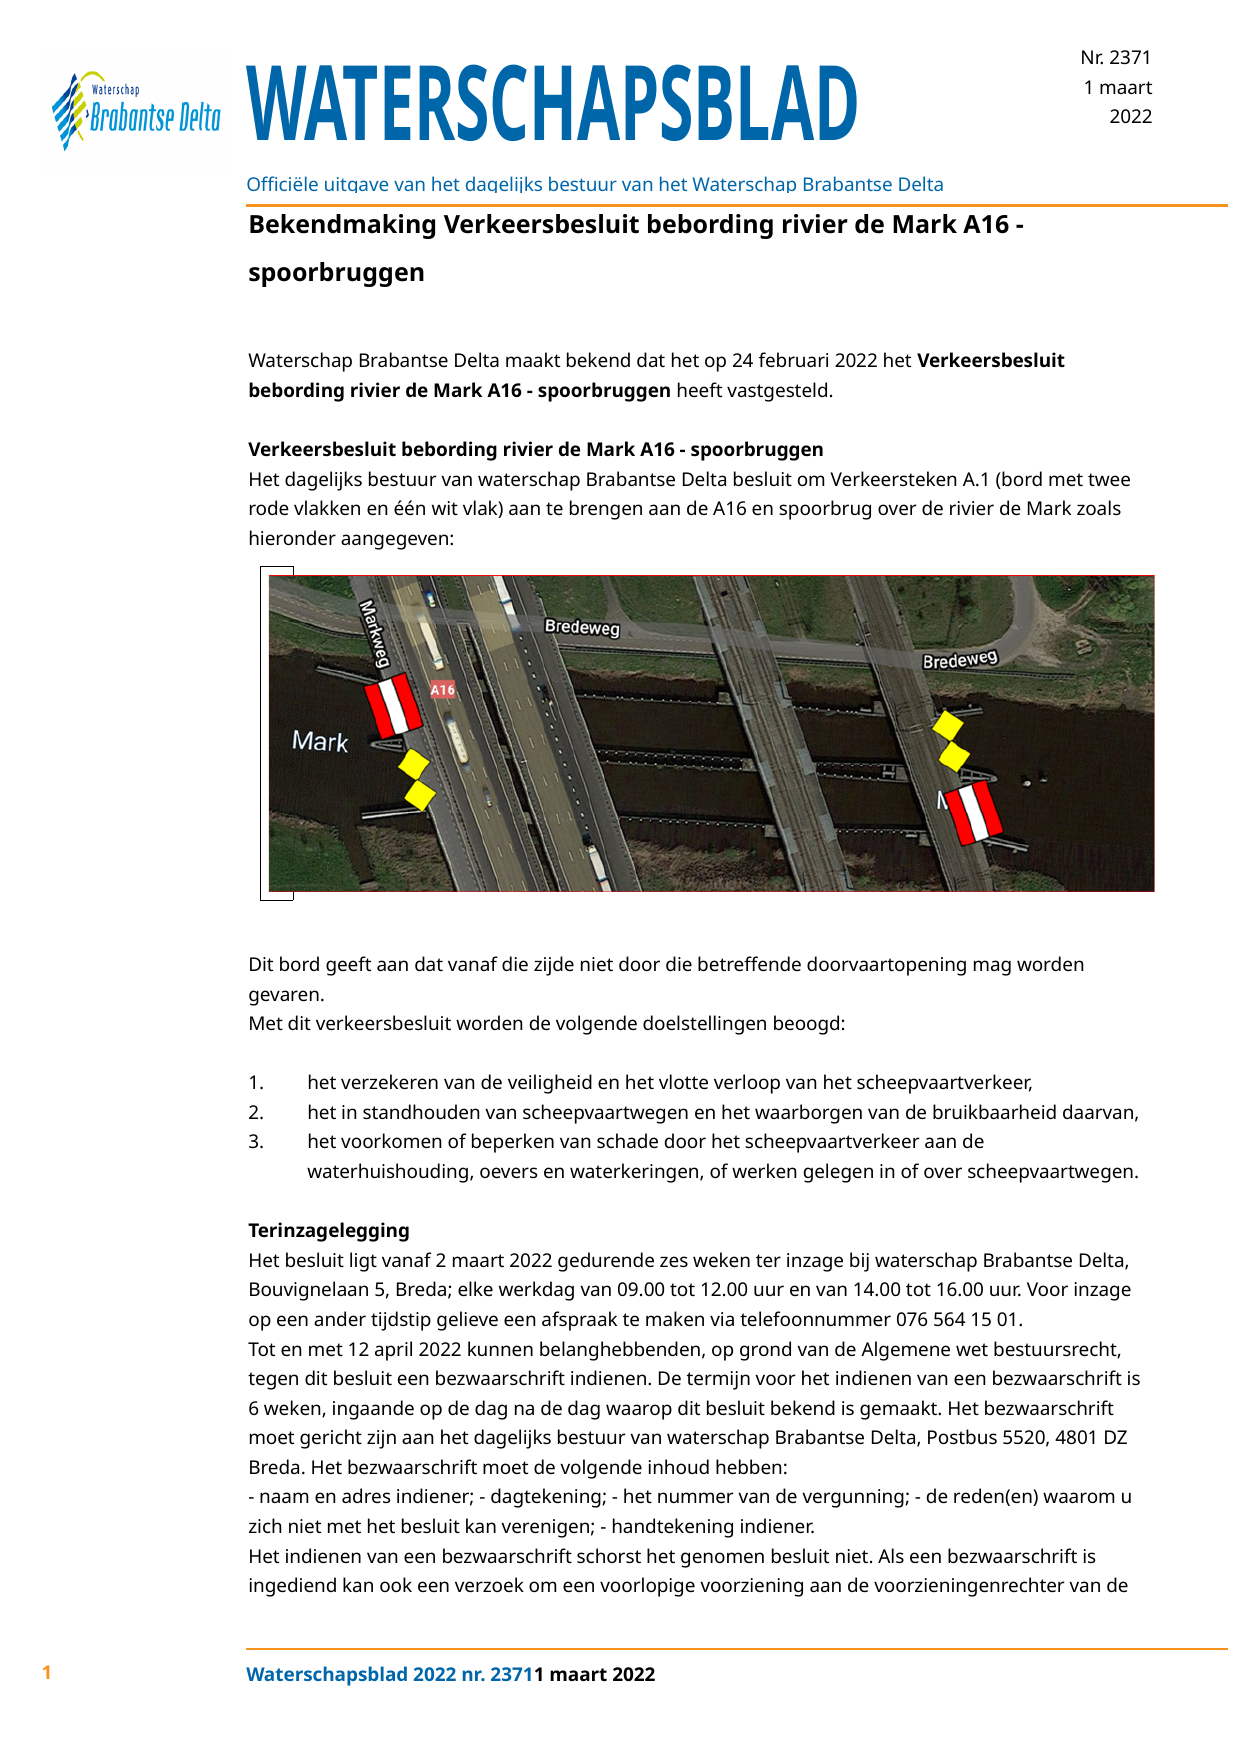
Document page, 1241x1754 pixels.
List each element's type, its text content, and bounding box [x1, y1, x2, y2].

text Het besluit ligt vanaf 2 maart 2022 gedurende zes weken ter inzage bij waterschap Brabantse Delta, Bouvignelaan 5, Breda; elke werkdag van 09.00 tot 12.00 uur en van 14.00 tot 16.00 uur. Voor inzage op een ander tijdstip gelieve een afspraak te maken via telefoonnummer 076 564 15 01. [248, 1247, 1152, 1332]
text Tot en met 12 april 2022 kunnen belanghebbenden, op grond van de Algemene wet bestuursrecht, tegen dit besluit een bezwaarschrift indienen. De termijn voor het indienen van een bezwaarschrift is 6 weken, ingaande op de dag na de dag waarop dit besluit bekend is gemaakt. Het bezwaarschrift moet gericht zijn aan het dagelijks bestuur van waterschap Brabantse Delta, Postbus 5520, 4801 DZ Breda. Het bezwaarschrift moet de volgende inhoud hebben: [248, 1336, 1152, 1480]
text Het dagelijks bestuur van waterschap Brabantse Delta besluit om Verkeersteken A.1 (bord met twee rode vlakken en één wit vlak) aan te brengen aan de A16 en spoorbrug over de rivier de Mark zoals hieronder aangegeven: [248, 466, 1152, 551]
text Verkeersbesluit bebording rivier de Mark A16 - spoorbruggen [248, 436, 1152, 462]
picture [268, 575, 1155, 892]
list het in standhouden van scheepvaartwegen en het waarborgen van de bruikbaarheid daarvan, [248, 1099, 1152, 1125]
text Dit bord geeft aan dat vanaf die zijde niet door die betreffende doorvaartopening mag worden gevaren. [248, 951, 1152, 1007]
list het voorkomen of beperken van schade door het scheepvaartverkeer aan de waterhuishouding, oevers en waterkeringen, of werken gelegen in of over scheepvaartwegen. [248, 1129, 1152, 1184]
text Het indienen van een bezwaarschrift schorst het genomen besluit niet. Als een bezwaarschrift is ingediend kan ook een verzoek om een voorlopige voorziening aan de voorzieningenrechter van de [248, 1543, 1152, 1598]
text Waterschap Brabantse Delta maakt bekend dat het op 24 februari 2022 het Verkeersbesluit bebording rivier de Mark A16 - spoorbruggen heeft vastgesteld. [248, 347, 1152, 403]
text Met dit verkeersbesluit worden de volgende doelstellingen beoogd: [248, 1010, 1152, 1036]
picture [41, 47, 231, 172]
text - naam en adres indiener; - dagtekening; - het nummer van de vergunning; - de reden(en) waarom u zich niet met het besluit kan verenigen; - handtekening indiener. [248, 1484, 1152, 1539]
text Terinzagelegging [248, 1217, 1152, 1243]
text Bekendmaking Verkeersbesluit bebording rivier de Mark A16 - spoorbruggen [248, 207, 1152, 288]
list het verzekeren van de veiligheid en het vlotte verloop van het scheepvaartverkeer, [248, 1069, 1152, 1095]
